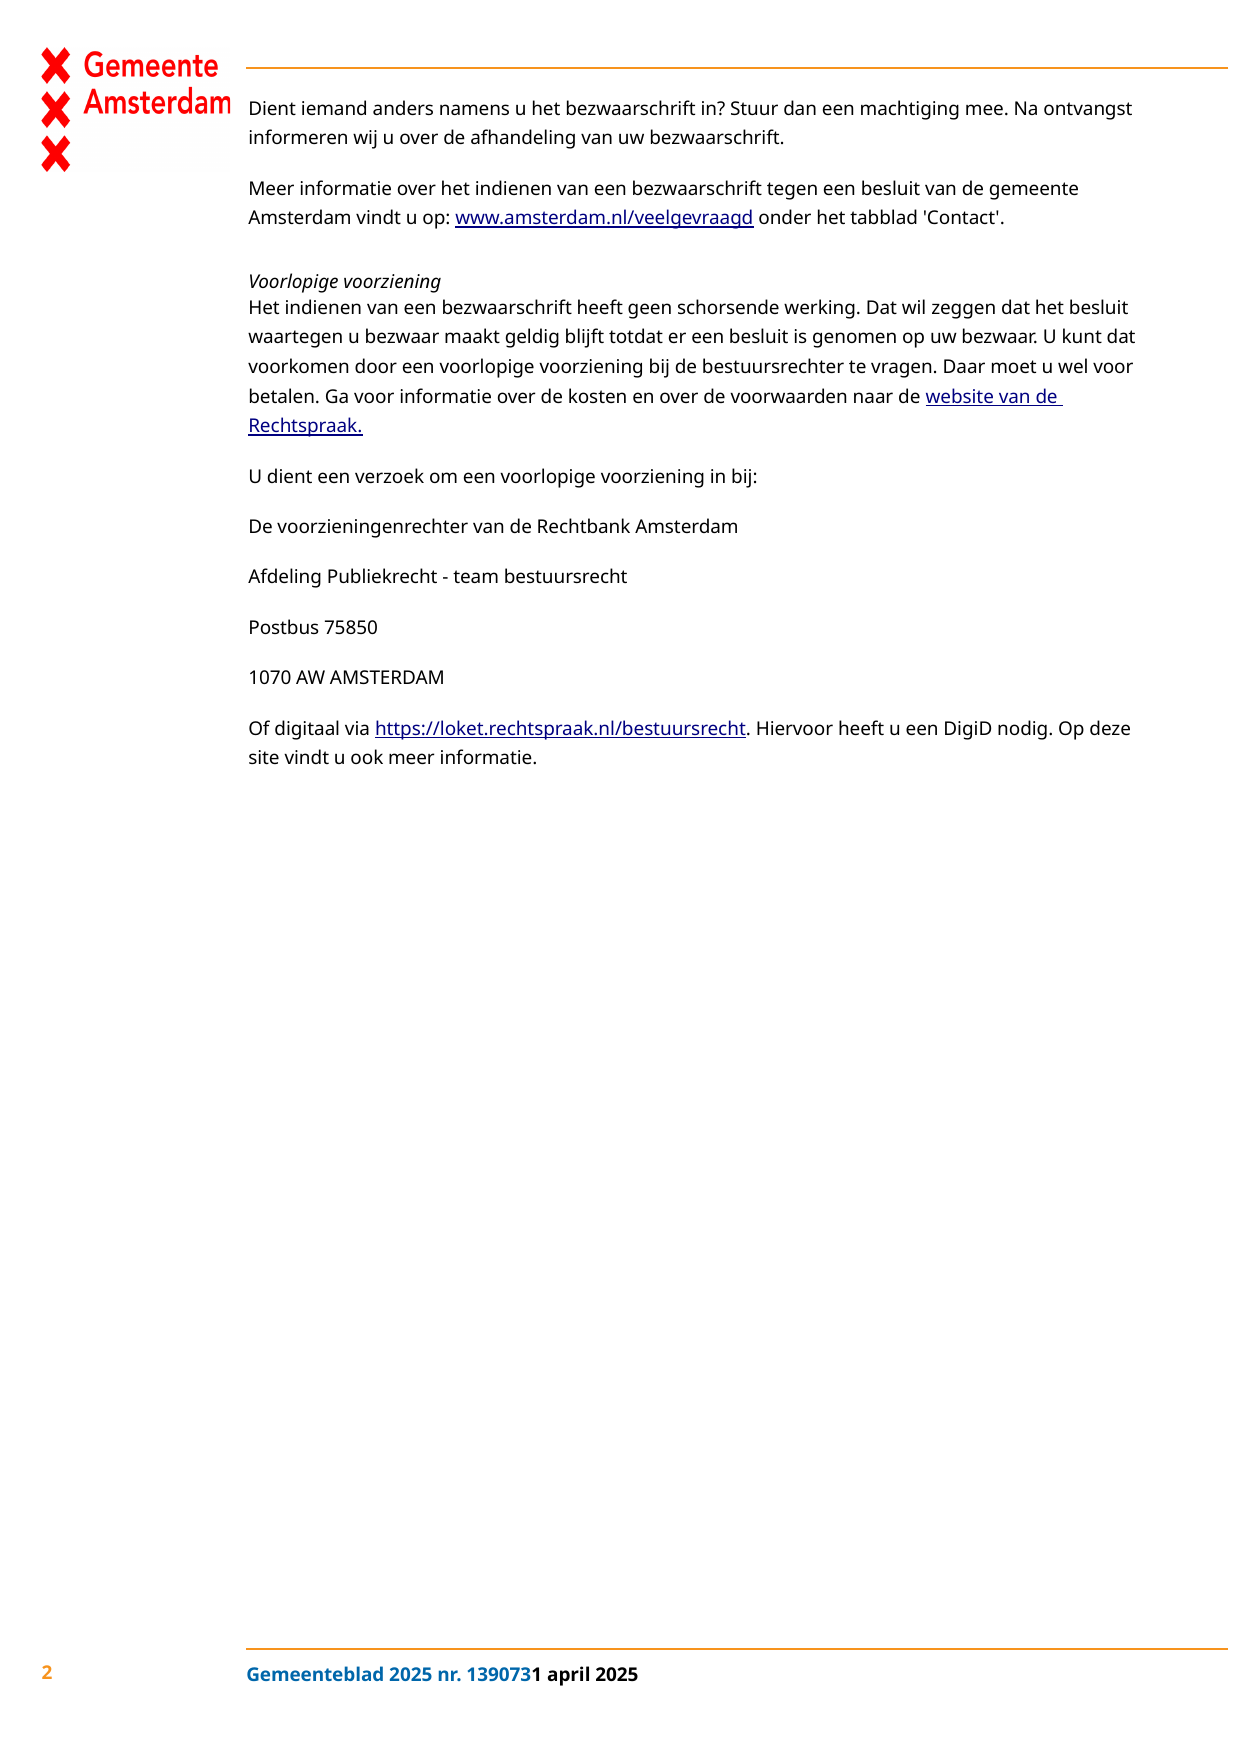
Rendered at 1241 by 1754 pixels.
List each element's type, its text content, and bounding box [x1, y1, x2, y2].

picture [41, 47, 231, 172]
text Het indienen van een bezwaarschrift heeft geen schorsende werking. Dat wil zeggen dat het besluit waartegen u bezwaar maakt geldig blijft totdat er een besluit is genomen op uw bezwaar. U kunt dat voorkomen door een voorlopige voorziening bij de bestuursrechter te vragen. Daar moet u wel voor betalen. Ga voor informatie over de kosten en over de voorwaarden naar de website van de Rechtspraak. [248, 294, 1152, 438]
text Meer informatie over het indienen van een bezwaarschrift tegen een besluit van de gemeente Amsterdam vindt u op: www.amsterdam.nl/veelgevraagd onder het tabblad 'Contact'. [248, 175, 1152, 230]
text Of digitaal via https://loket.rechtspraak.nl/bestuursrecht. Hiervoor heeft u een DigiD nodig. Op deze site vindt u ook meer informatie. [248, 715, 1152, 770]
text Postbus 75850 [248, 614, 1152, 640]
text Voorlopige voorziening [248, 268, 1152, 294]
text De voorzieningenrechter van de Rechtbank Amsterdam [248, 513, 1152, 539]
text Dient iemand anders namens u het bezwaarschrift in? Stuur dan een machtiging mee. Na ontvangst informeren wij u over de afhandeling van uw bezwaarschrift. [248, 95, 1152, 150]
text Afdeling Publiekrecht - team bestuursrecht [248, 564, 1152, 589]
text 1070 AW AMSTERDAM [248, 664, 1152, 690]
text U dient een verzoek om een voorlopige voorziening in bij: [248, 463, 1152, 488]
